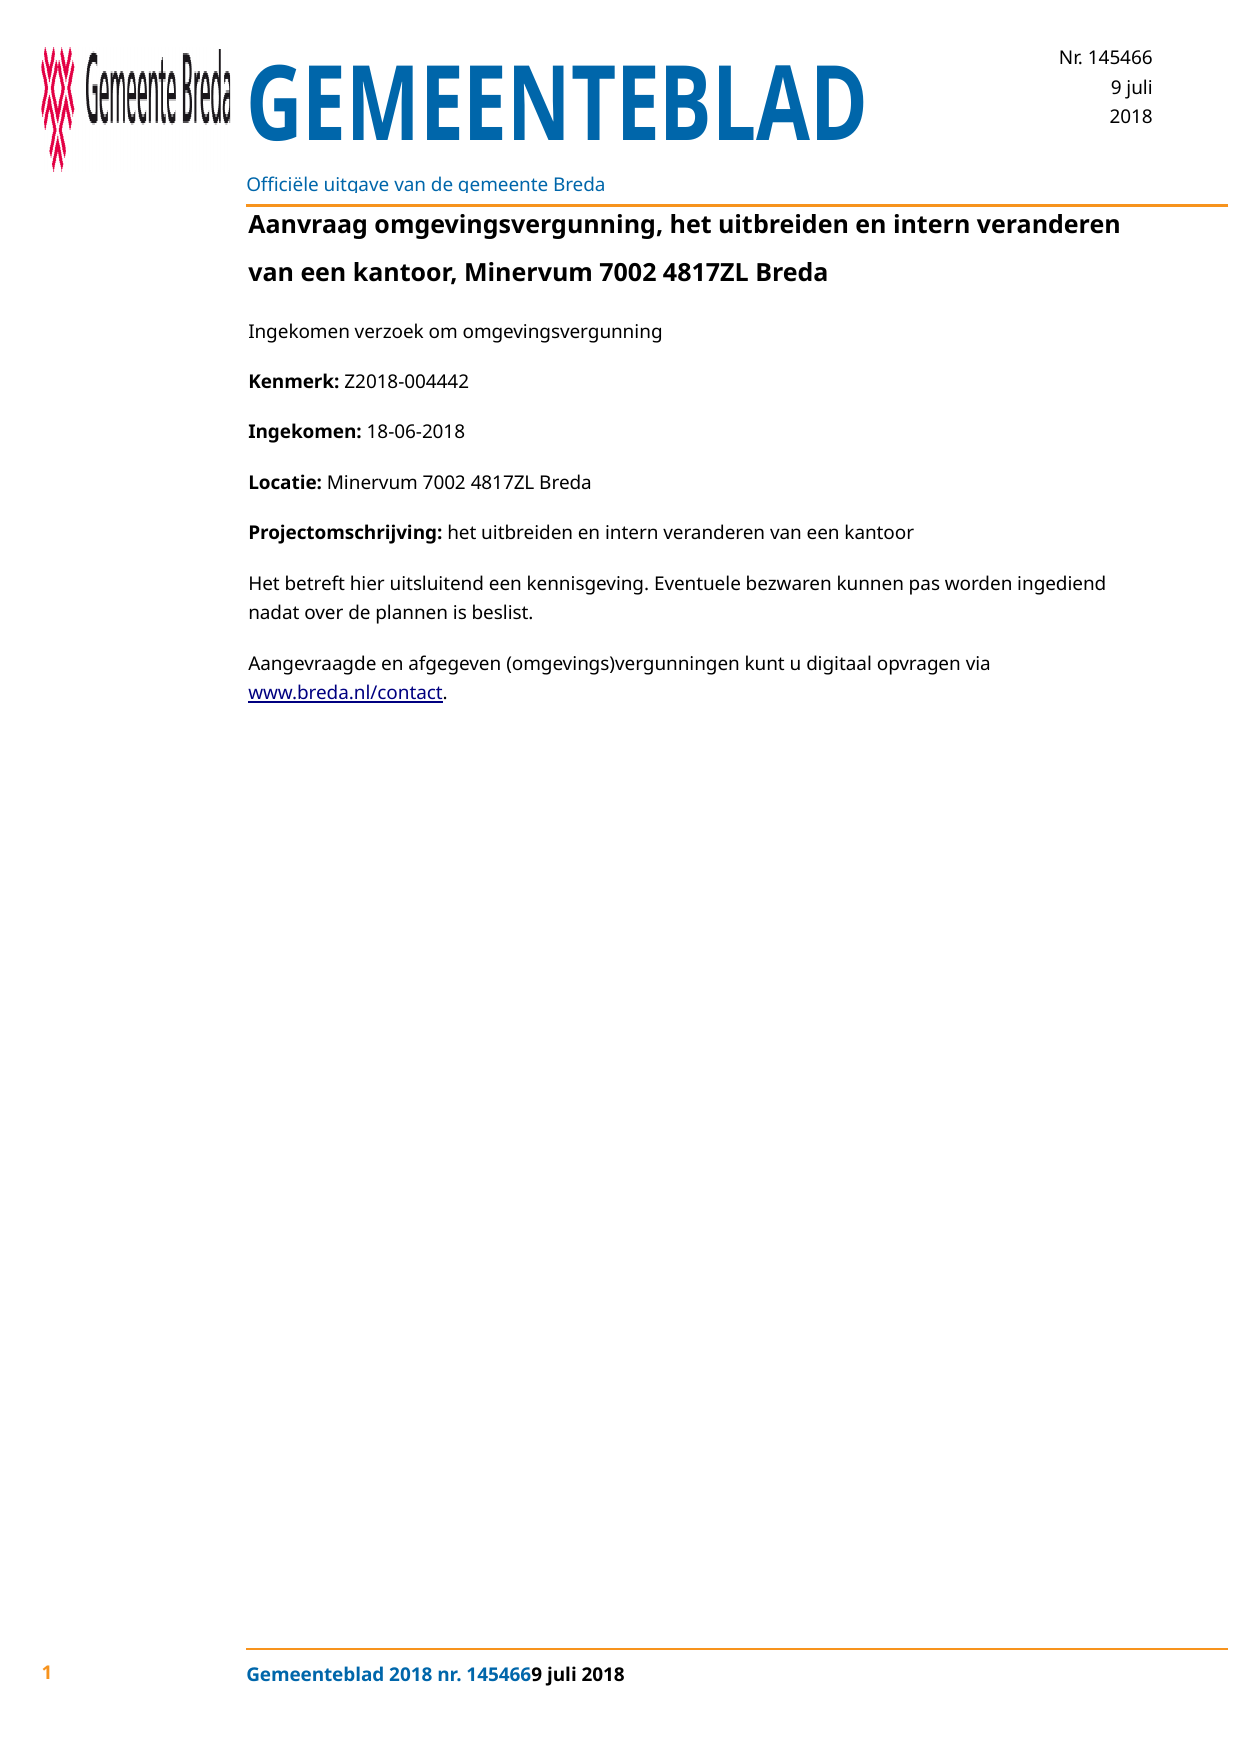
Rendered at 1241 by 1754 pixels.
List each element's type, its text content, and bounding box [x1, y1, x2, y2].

text Projectomschrijving: het uitbreiden en intern veranderen van een kantoor [248, 519, 1152, 545]
picture [41, 47, 231, 172]
text Kenmerk: Z2018-004442 [248, 368, 1152, 394]
text Locatie: Minervum 7002 4817ZL Breda [248, 469, 1152, 495]
text Het betreft hier uitsluitend een kennisgeving. Eventuele bezwaren kunnen pas worden ingediend nadat over de plannen is beslist. [248, 570, 1152, 625]
text Aangevraagde en afgegeven (omgevings)vergunningen kunt u digitaal opvragen via www.breda.nl/contact. [248, 650, 1152, 705]
text Aanvraag omgevingsvergunning, het uitbreiden en intern veranderen van een kantoor, Minervum 7002 4817ZL Breda [248, 207, 1152, 288]
text Ingekomen: 18-06-2018 [248, 419, 1152, 444]
text Ingekomen verzoek om omgevingsvergunning [248, 318, 1152, 344]
